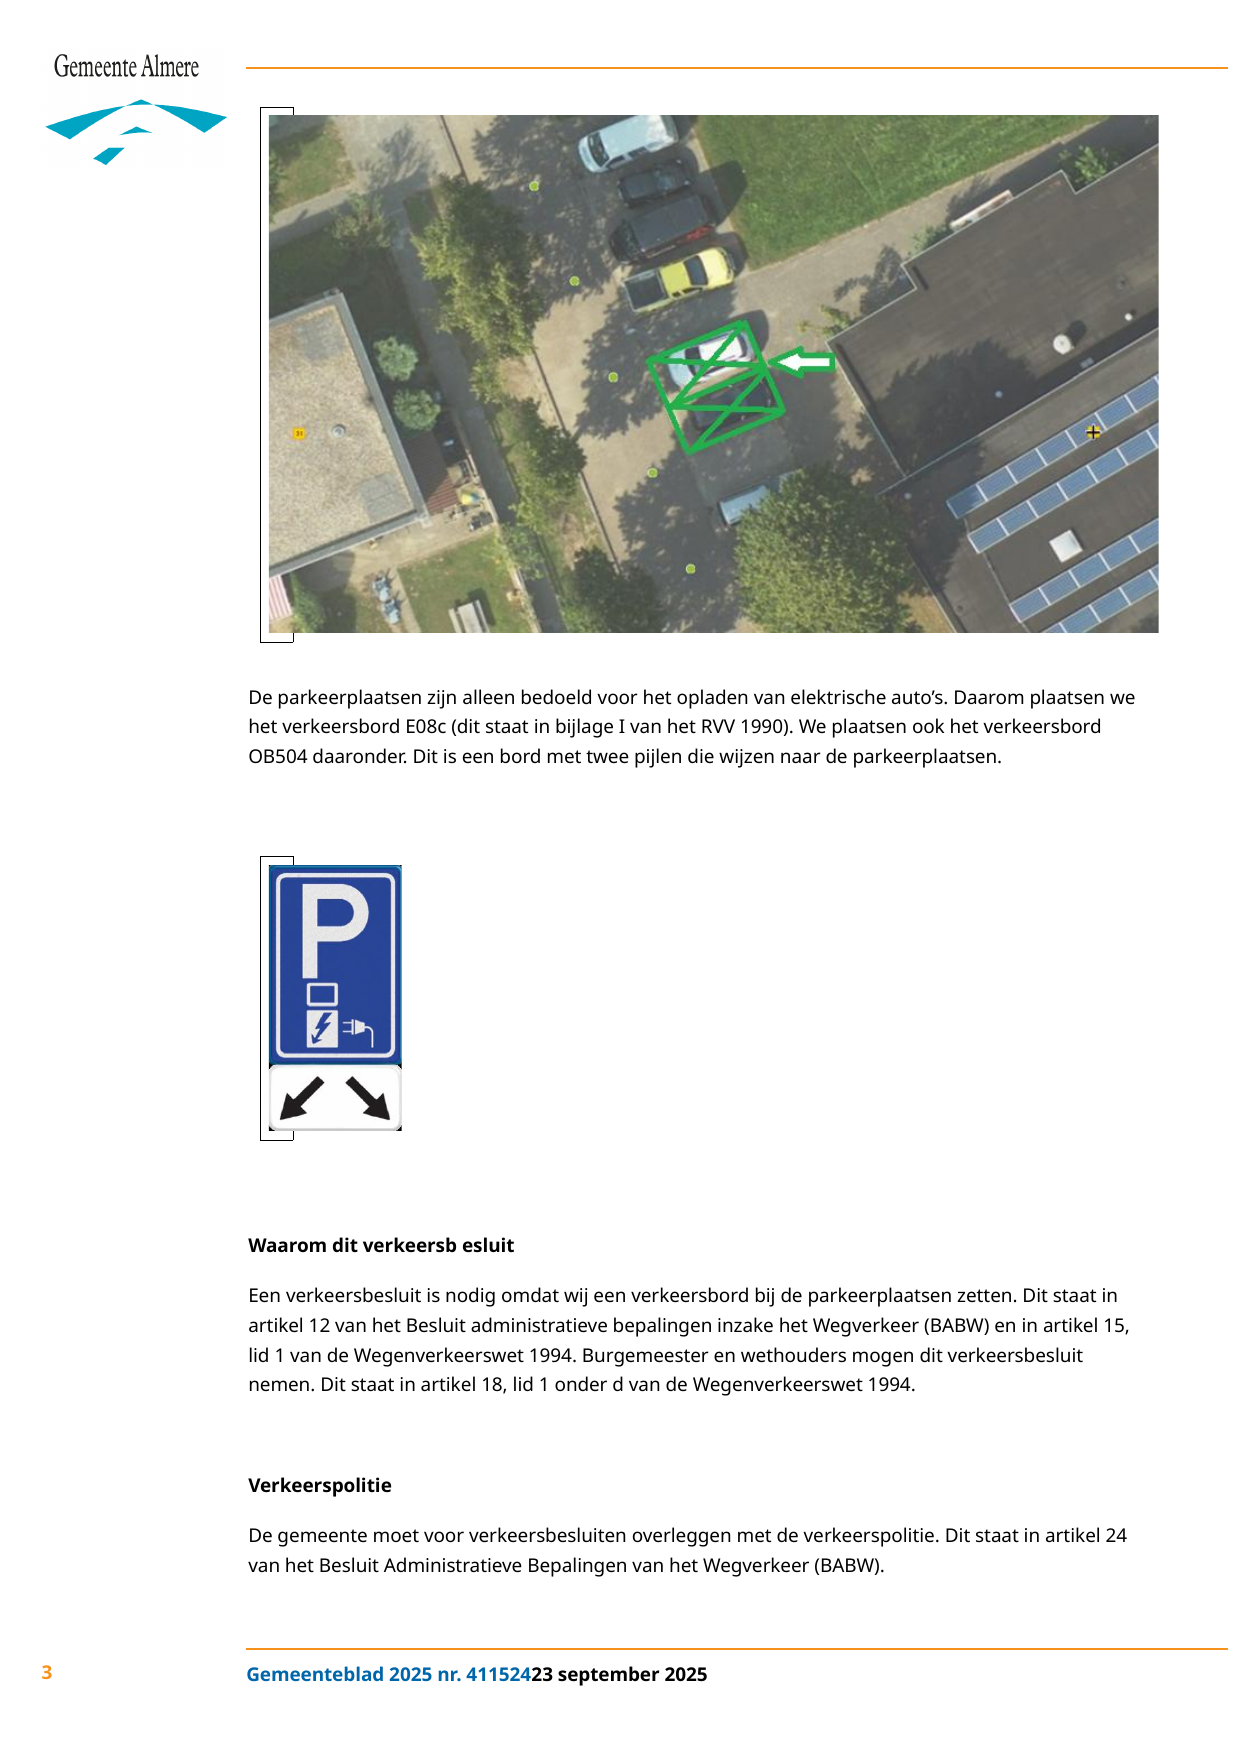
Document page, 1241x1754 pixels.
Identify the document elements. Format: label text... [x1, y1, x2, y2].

text Een verkeersbesluit is nodig omdat wij een verkeersbord bij de parkeerplaatsen zetten. Dit staat in artikel 12 van het Besluit administratieve bepalingen inzake het Wegverkeer (BABW) en in artikel 15, lid 1 van de Wegenverkeerswet 1994. Burgemeester en wethouders mogen dit verkeersbesluit nemen. Dit staat in artikel 18, lid 1 onder d van de Wegenverkeerswet 1994. [248, 1283, 1152, 1397]
picture [41, 47, 231, 172]
text De gemeente moet voor verkeersbesluiten overleggen met de verkeerspolitie. Dit staat in artikel 24 van het Besluit Administratieve Bepalingen van het Wegverkeer (BABW). [248, 1523, 1152, 1578]
text Waarom dit verkeersb esluit [248, 1232, 1152, 1258]
text Verkeerspolitie [248, 1472, 1152, 1498]
picture [268, 115, 1159, 633]
picture [268, 865, 402, 1131]
text De parkeerplaatsen zijn alleen bedoeld voor het opladen van elektrische auto’s. Daarom plaatsen we het verkeersbord E08c (dit staat in bijlage I van het RVV 1990). We plaatsen ook het verkeersbord OB504 daaronder. Dit is een bord met twee pijlen die wijzen naar de parkeerplaatsen. [248, 684, 1152, 769]
